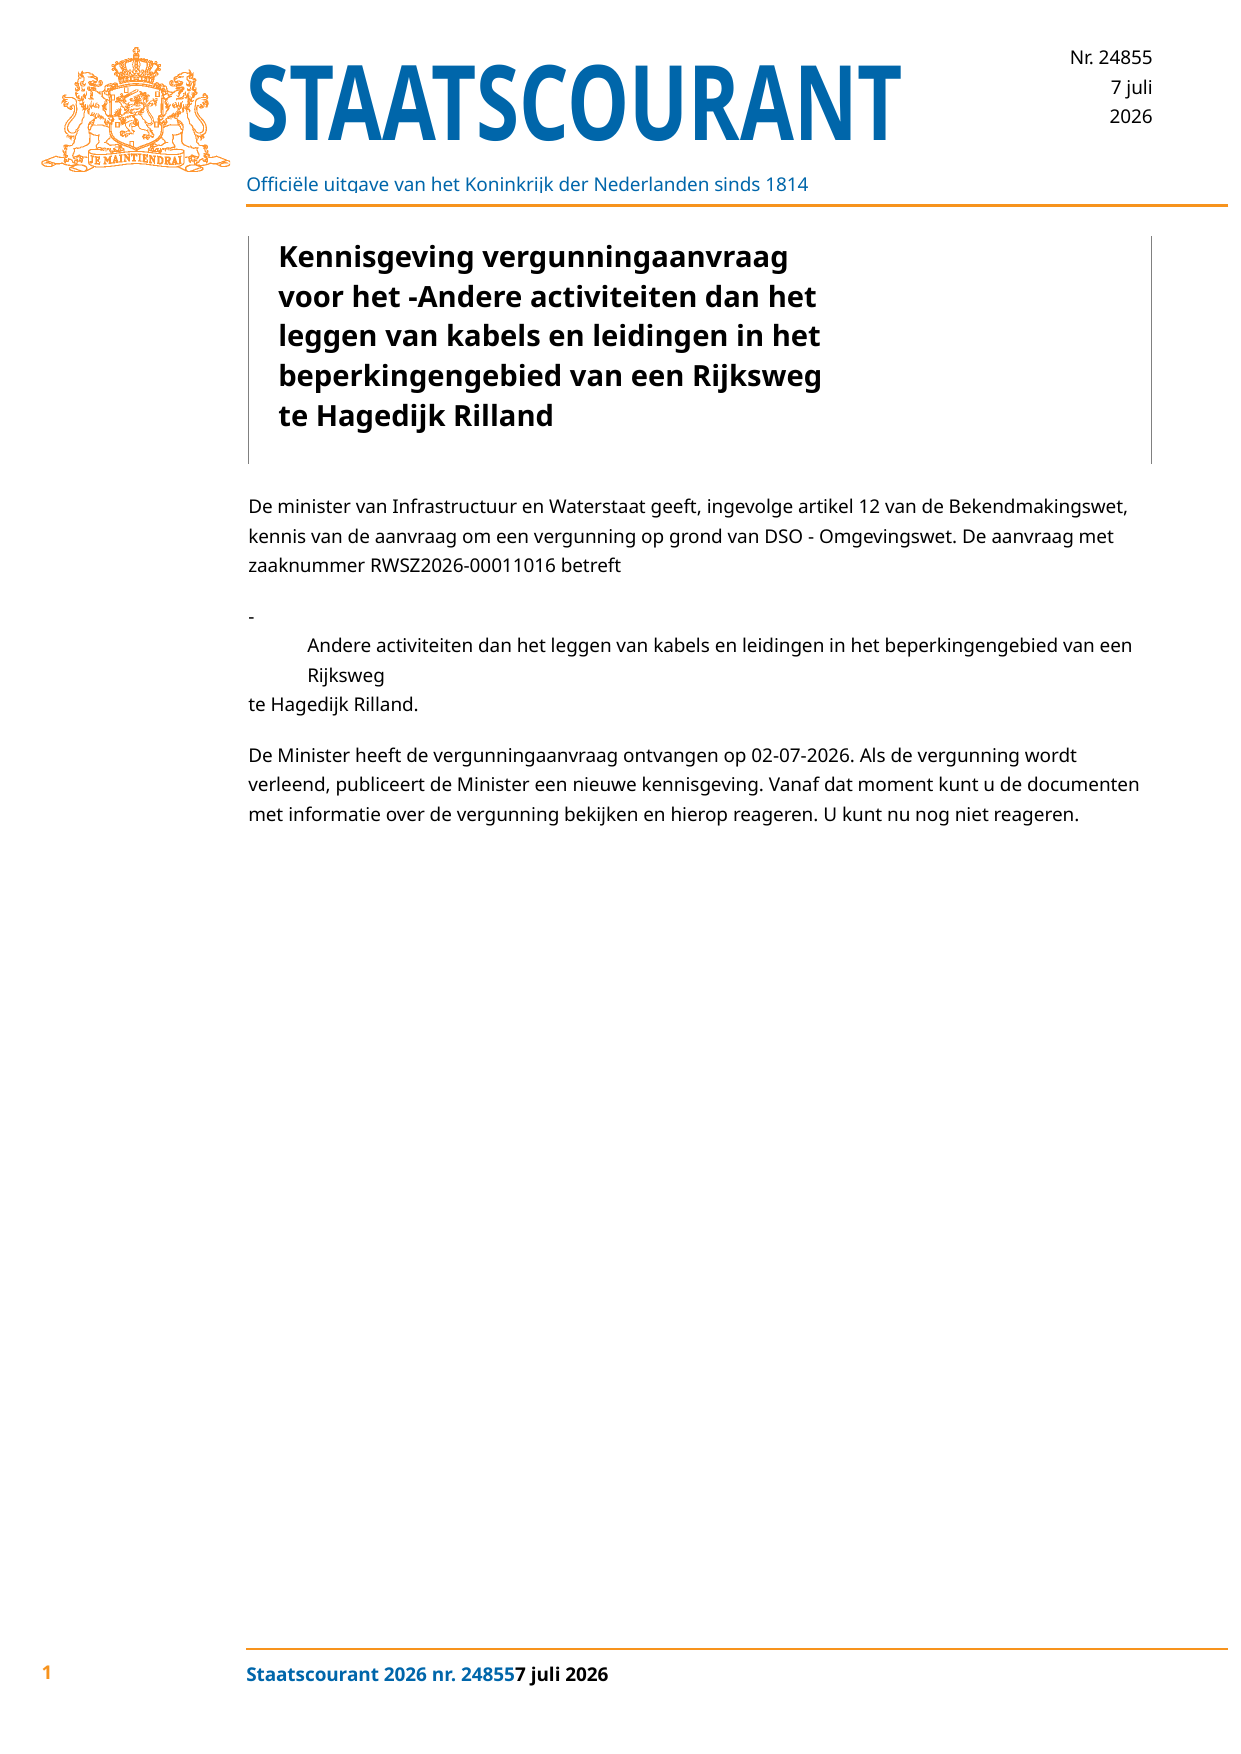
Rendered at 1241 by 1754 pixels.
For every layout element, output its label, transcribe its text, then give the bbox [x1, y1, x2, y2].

picture [41, 47, 231, 172]
table_header [1090, 236, 1151, 413]
text te Hagedijk Rilland. [248, 692, 1152, 717]
text De Minister heeft de vergunningaanvraag ontvangen op 02-07-2026. Als de vergunning wordt verleend, publiceert de Minister een nieuwe kennisgeving. Vanaf dat moment kunt u de documenten met informatie over de vergunning bekijken en hierop reageren. U kunt nu nog niet reageren. [248, 742, 1152, 827]
table_header [850, 414, 1151, 464]
table_header [850, 236, 912, 413]
list Andere activiteiten dan het leggen van kabels en leidingen in het beperkingengebied van een Rijksweg [248, 632, 1152, 688]
table_header Kennisgeving vergunningaanvraag voor het -Andere activiteiten dan het leggen van kabels en leidingen in het beperkingengebied van een Rijksweg te Hagedijk Rilland [249, 236, 850, 464]
text De minister van Infrastructuur en Waterstaat geeft, ingevolge artikel 12 van de Bekendmakingswet, kennis van de aanvraag om een vergunning op grond van DSO - Omgevingswet. De aanvraag met zaaknummer RWSZ2026-00011016 betreft [248, 493, 1152, 578]
picture [912, 236, 1090, 414]
